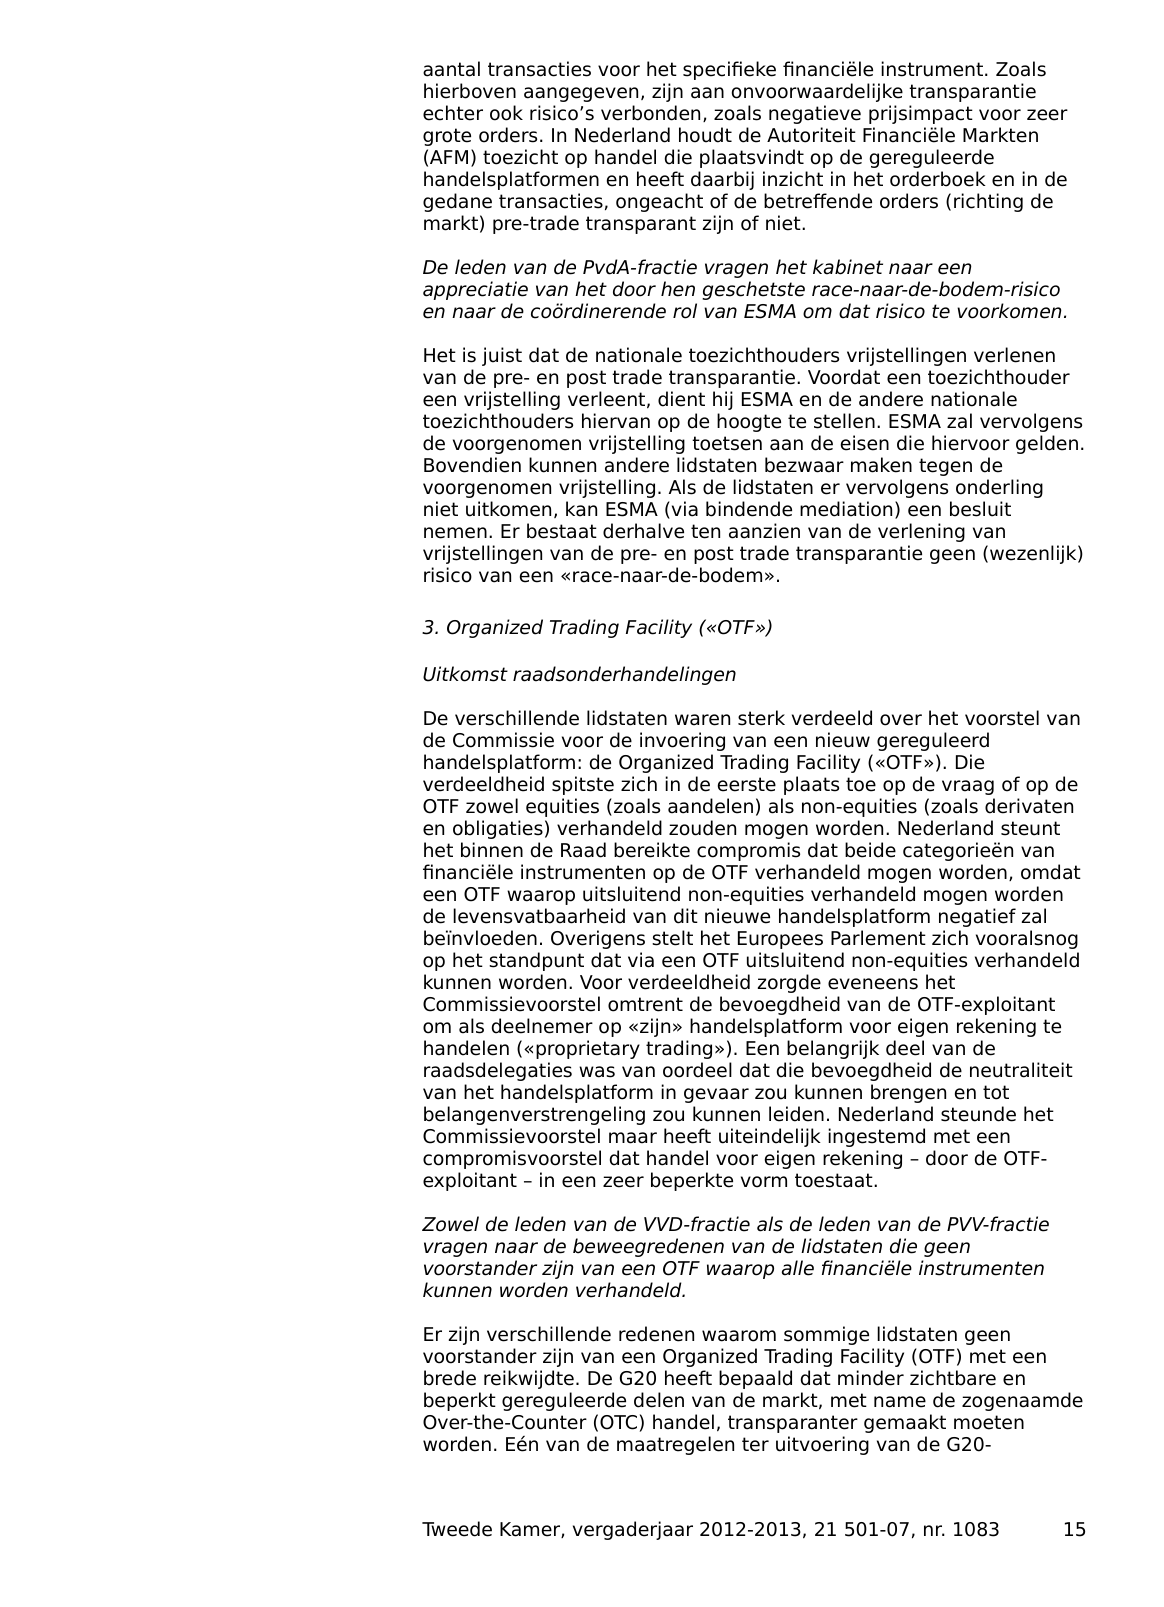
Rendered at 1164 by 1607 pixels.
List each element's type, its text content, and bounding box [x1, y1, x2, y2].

subtitle 3. Organized Trading Facility («OTF») [422, 617, 1087, 639]
text De verschillende lidstaten waren sterk verdeeld over het voorstel van de Commissie voor de invoering van een nieuw gereguleerd handelsplatform: de Organized Trading Facility («OTF»). Die verdeeldheid spitste zich in de eerste plaats toe op de vraag of op de OTF zowel equities (zoals aandelen) als non-equities (zoals derivaten en obligaties) verhandeld zouden mogen worden. Nederland steunt het binnen de Raad bereikte compromis dat beide categorieën van financiële instrumenten op de OTF verhandeld mogen worden, omdat een OTF waarop uitsluitend non-equities verhandeld mogen worden de levensvatbaarheid van dit nieuwe handelsplatform negatief zal beïnvloeden. Overigens stelt het Europees Parlement zich vooralsnog op het standpunt dat via een OTF uitsluitend non-equities verhandeld kunnen worden. Voor verdeeldheid zorgde eveneens het Commissievoorstel omtrent de bevoegdheid van de OTF-exploitant om als deelnemer op «zijn» handelsplatform voor eigen rekening te handelen («proprietary trading»). Een belangrijk deel van de raadsdelegaties was van oordeel dat die bevoegdheid de neutraliteit van het handelsplatform in gevaar zou kunnen brengen en tot belangenverstrengeling zou kunnen leiden. Nederland steunde het Commissievoorstel maar heeft uiteindelijk ingestemd met een compromisvoorstel dat handel voor eigen rekening – door de OTF-exploitant – in een zeer beperkte vorm toestaat. [422, 708, 1087, 1192]
text De leden van de PvdA-fractie vragen het kabinet naar een appreciatie van het door hen geschetste race-naar-de-bodem-risico en naar de coördinerende rol van ESMA om dat risico te voorkomen. [422, 257, 1087, 323]
text Het is juist dat de nationale toezichthouders vrijstellingen verlenen van de pre- en post trade transparantie. Voordat een toezichthouder een vrijstelling verleent, dient hij ESMA en de andere nationale toezichthouders hiervan op de hoogte te stellen. ESMA zal vervolgens de voorgenomen vrijstelling toetsen aan de eisen die hiervoor gelden. Bovendien kunnen andere lidstaten bezwaar maken tegen de voorgenomen vrijstelling. Als de lidstaten er vervolgens onderling niet uitkomen, kan ESMA (via bindende mediation) een besluit nemen. Er bestaat derhalve ten aanzien van de verlening van vrijstellingen van de pre- en post trade transparantie geen (wezenlijk) risico van een «race-naar-de-bodem». [422, 345, 1087, 587]
subtitle Uitkomst raadsonderhandelingen [422, 664, 1087, 686]
text Zowel de leden van de VVD-fractie als de leden van de PVV-fractie vragen naar de beweegredenen van de lidstaten die geen voorstander zijn van een OTF waarop alle financiële instrumenten kunnen worden verhandeld. [422, 1214, 1087, 1302]
text aantal transacties voor het specifieke financiële instrument. Zoals hierboven aangegeven, zijn aan onvoorwaardelijke transparantie echter ook risico’s verbonden, zoals negatieve prijsimpact voor zeer grote orders. In Nederland houdt de Autoriteit Financiële Markten (AFM) toezicht op handel die plaatsvindt op de gereguleerde handelsplatformen en heeft daarbij inzicht in het orderboek en in de gedane transacties, ongeacht of de betreffende orders (richting de markt) pre-trade transparant zijn of niet. [422, 59, 1087, 235]
text Er zijn verschillende redenen waarom sommige lidstaten geen voorstander zijn van een Organized Trading Facility (OTF) met een brede reikwijdte. De G20 heeft bepaald dat minder zichtbare en beperkt gereguleerde delen van de markt, met name de zogenaamde Over-the-Counter (OTC) handel, transparanter gemaakt moeten worden. Eén van de maatregelen ter uitvoering van de G20- [422, 1324, 1087, 1456]
